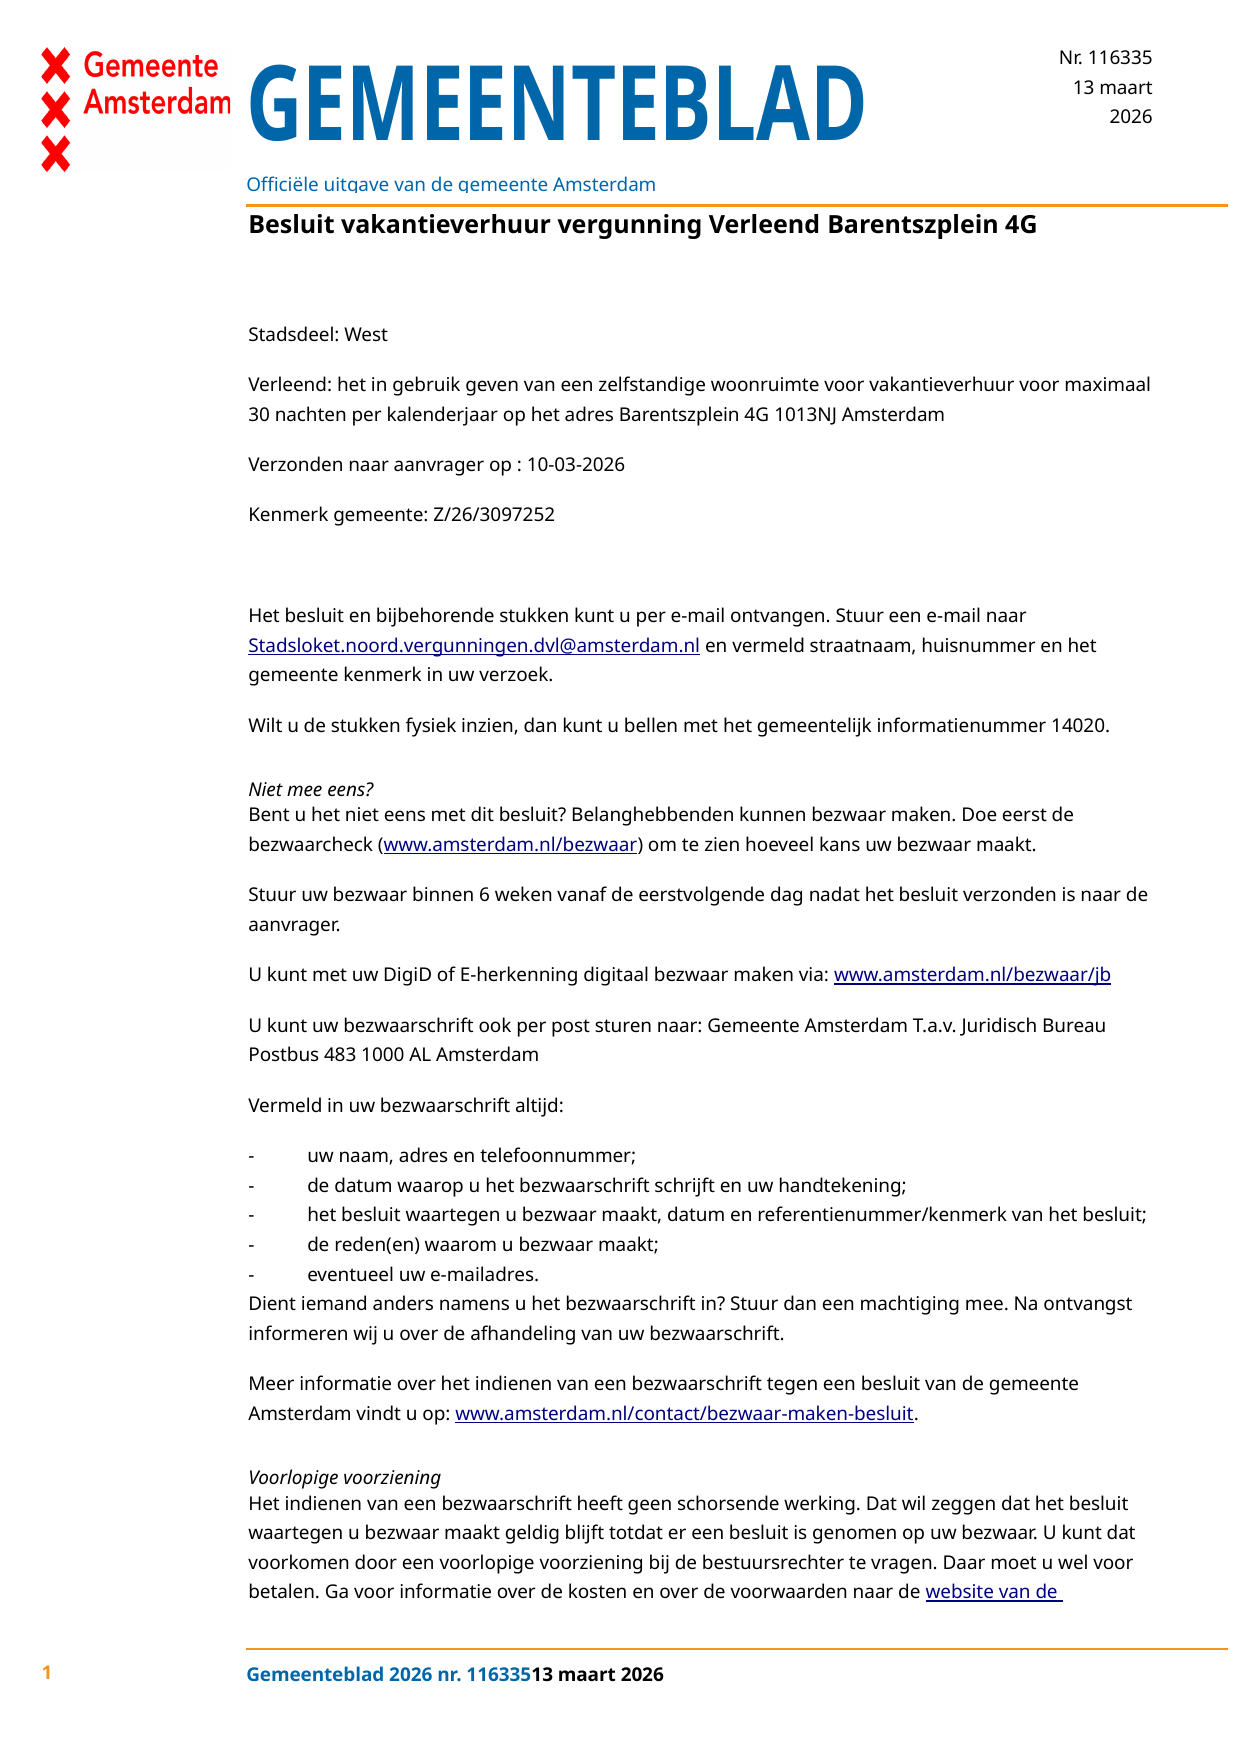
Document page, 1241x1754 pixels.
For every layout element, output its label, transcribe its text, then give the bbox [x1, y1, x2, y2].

text Het indienen van een bezwaarschrift heeft geen schorsende werking. Dat wil zeggen dat het besluit waartegen u bezwaar maakt geldig blijft totdat er een besluit is genomen op uw bezwaar. U kunt dat voorkomen door een voorlopige voorziening bij de bestuursrechter te vragen. Daar moet u wel voor betalen. Ga voor informatie over de kosten en over de voorwaarden naar de website van de [248, 1490, 1152, 1604]
text Voorlopige voorziening [248, 1464, 1152, 1490]
list het besluit waartegen u bezwaar maakt, datum en referentienummer/kenmerk van het besluit; [248, 1202, 1152, 1227]
text Dient iemand anders namens u het bezwaarschrift in? Stuur dan een machtiging mee. Na ontvangst informeren wij u over de afhandeling van uw bezwaarschrift. [248, 1290, 1152, 1346]
text Verzonden naar aanvrager op : 10-03-2026 [248, 451, 1152, 477]
text Meer informatie over het indienen van een bezwaarschrift tegen een besluit van de gemeente Amsterdam vindt u op: www.amsterdam.nl/contact/bezwaar-maken-besluit. [248, 1370, 1152, 1426]
text Stuur uw bezwaar binnen 6 weken vanaf de eerstvolgende dag nadat het besluit verzonden is naar de aanvrager. [248, 882, 1152, 937]
list eventueel uw e-mailadres. [248, 1261, 1152, 1287]
text Verleend: het in gebruik geven van een zelfstandige woonruimte voor vakantieverhuur voor maximaal 30 nachten per kalenderjaar op het adres Barentszplein 4G 1013NJ Amsterdam [248, 371, 1152, 426]
text Niet mee eens? [248, 776, 1152, 802]
text Wilt u de stukken fysiek inzien, dan kunt u bellen met het gemeentelijk informatienummer 14020. [248, 712, 1152, 738]
text Kenmerk gemeente: Z/26/3097252 [248, 502, 1152, 527]
text Vermeld in uw bezwaarschrift altijd: [248, 1092, 1152, 1118]
text Het besluit en bijbehorende stukken kunt u per e-mail ontvangen. Stuur een e-mail naar Stadsloket.noord.vergunningen.dvl@amsterdam.nl en vermeld straatnaam, huisnummer en het gemeente kenmerk in uw verzoek. [248, 602, 1152, 687]
list de reden(en) waarom u bezwaar maakt; [248, 1231, 1152, 1257]
text Bent u het niet eens met dit besluit? Belanghebbenden kunnen bezwaar maken. Doe eerst de bezwaarcheck (www.amsterdam.nl/bezwaar) om te zien hoeveel kans uw bezwaar maakt. [248, 802, 1152, 857]
text Stadsdeel: West [248, 321, 1152, 346]
picture [41, 47, 231, 172]
text U kunt met uw DigiD of E-herkenning digitaal bezwaar maken via: www.amsterdam.nl/bezwaar/jb [248, 962, 1152, 987]
text Besluit vakantieverhuur vergunning Verleend Barentszplein 4G [248, 207, 1152, 241]
list uw naam, adres en telefoonnummer; [248, 1142, 1152, 1168]
list de datum waarop u het bezwaarschrift schrijft en uw handtekening; [248, 1172, 1152, 1198]
text U kunt uw bezwaarschrift ook per post sturen naar: Gemeente Amsterdam T.a.v. Juridisch Bureau Postbus 483 1000 AL Amsterdam [248, 1012, 1152, 1067]
